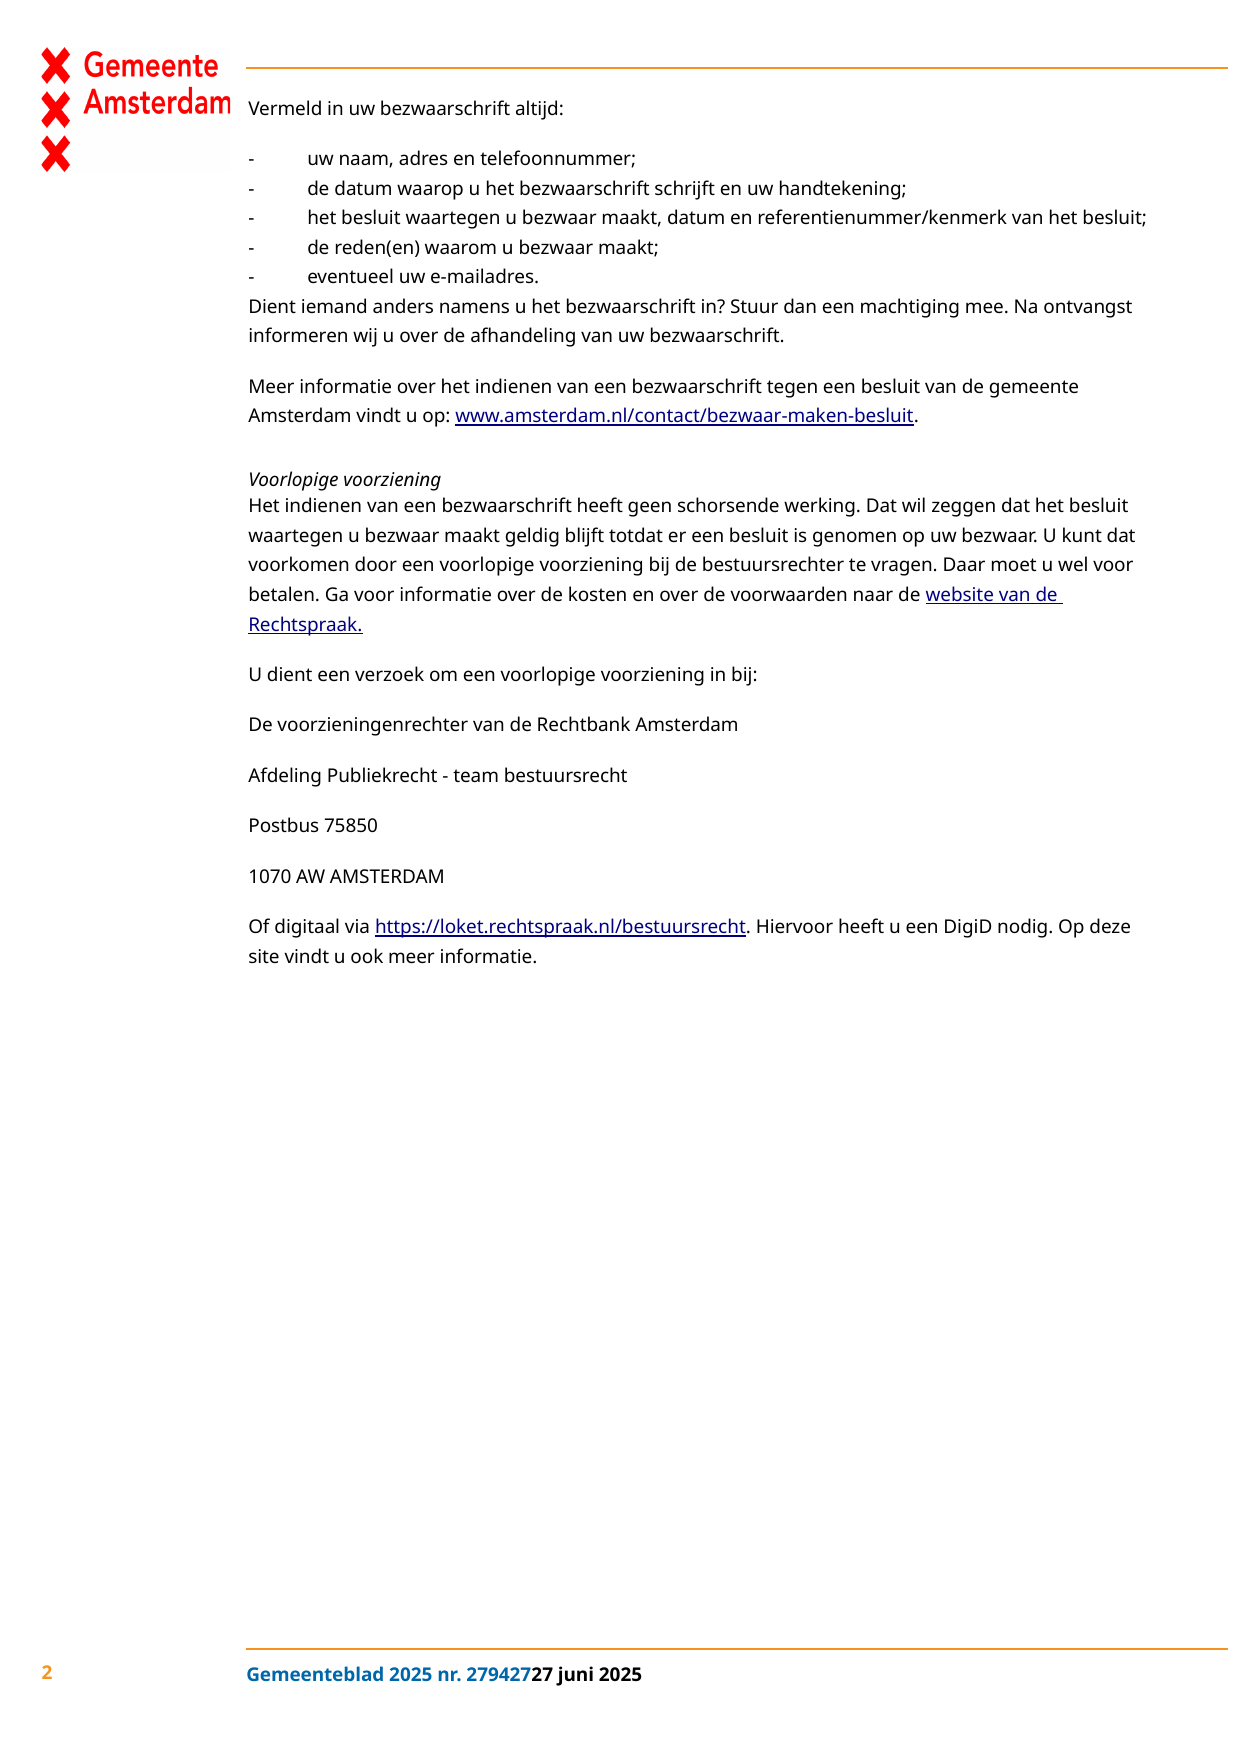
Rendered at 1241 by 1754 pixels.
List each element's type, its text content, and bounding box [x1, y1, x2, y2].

picture [41, 47, 231, 172]
text U dient een verzoek om een voorlopige voorziening in bij: [248, 661, 1152, 687]
text Vermeld in uw bezwaarschrift altijd: [248, 95, 1152, 121]
list het besluit waartegen u bezwaar maakt, datum en referentienummer/kenmerk van het besluit; [248, 204, 1152, 230]
text Afdeling Publiekrecht - team bestuursrecht [248, 762, 1152, 788]
list uw naam, adres en telefoonnummer; [248, 145, 1152, 171]
text 1070 AW AMSTERDAM [248, 863, 1152, 888]
list de reden(en) waarom u bezwaar maakt; [248, 234, 1152, 260]
text Of digitaal via https://loket.rechtspraak.nl/bestuursrecht. Hiervoor heeft u een DigiD nodig. Op deze site vindt u ook meer informatie. [248, 913, 1152, 968]
text Meer informatie over het indienen van een bezwaarschrift tegen een besluit van de gemeente Amsterdam vindt u op: www.amsterdam.nl/contact/bezwaar-maken-besluit. [248, 373, 1152, 428]
list de datum waarop u het bezwaarschrift schrijft en uw handtekening; [248, 175, 1152, 201]
text De voorzieningenrechter van de Rechtbank Amsterdam [248, 712, 1152, 737]
text Voorlopige voorziening [248, 467, 1152, 492]
text Postbus 75850 [248, 812, 1152, 838]
text Dient iemand anders namens u het bezwaarschrift in? Stuur dan een machtiging mee. Na ontvangst informeren wij u over de afhandeling van uw bezwaarschrift. [248, 293, 1152, 348]
text Het indienen van een bezwaarschrift heeft geen schorsende werking. Dat wil zeggen dat het besluit waartegen u bezwaar maakt geldig blijft totdat er een besluit is genomen op uw bezwaar. U kunt dat voorkomen door een voorlopige voorziening bij de bestuursrechter te vragen. Daar moet u wel voor betalen. Ga voor informatie over de kosten en over de voorwaarden naar de website van de Rechtspraak. [248, 492, 1152, 636]
list eventueel uw e-mailadres. [248, 263, 1152, 289]
